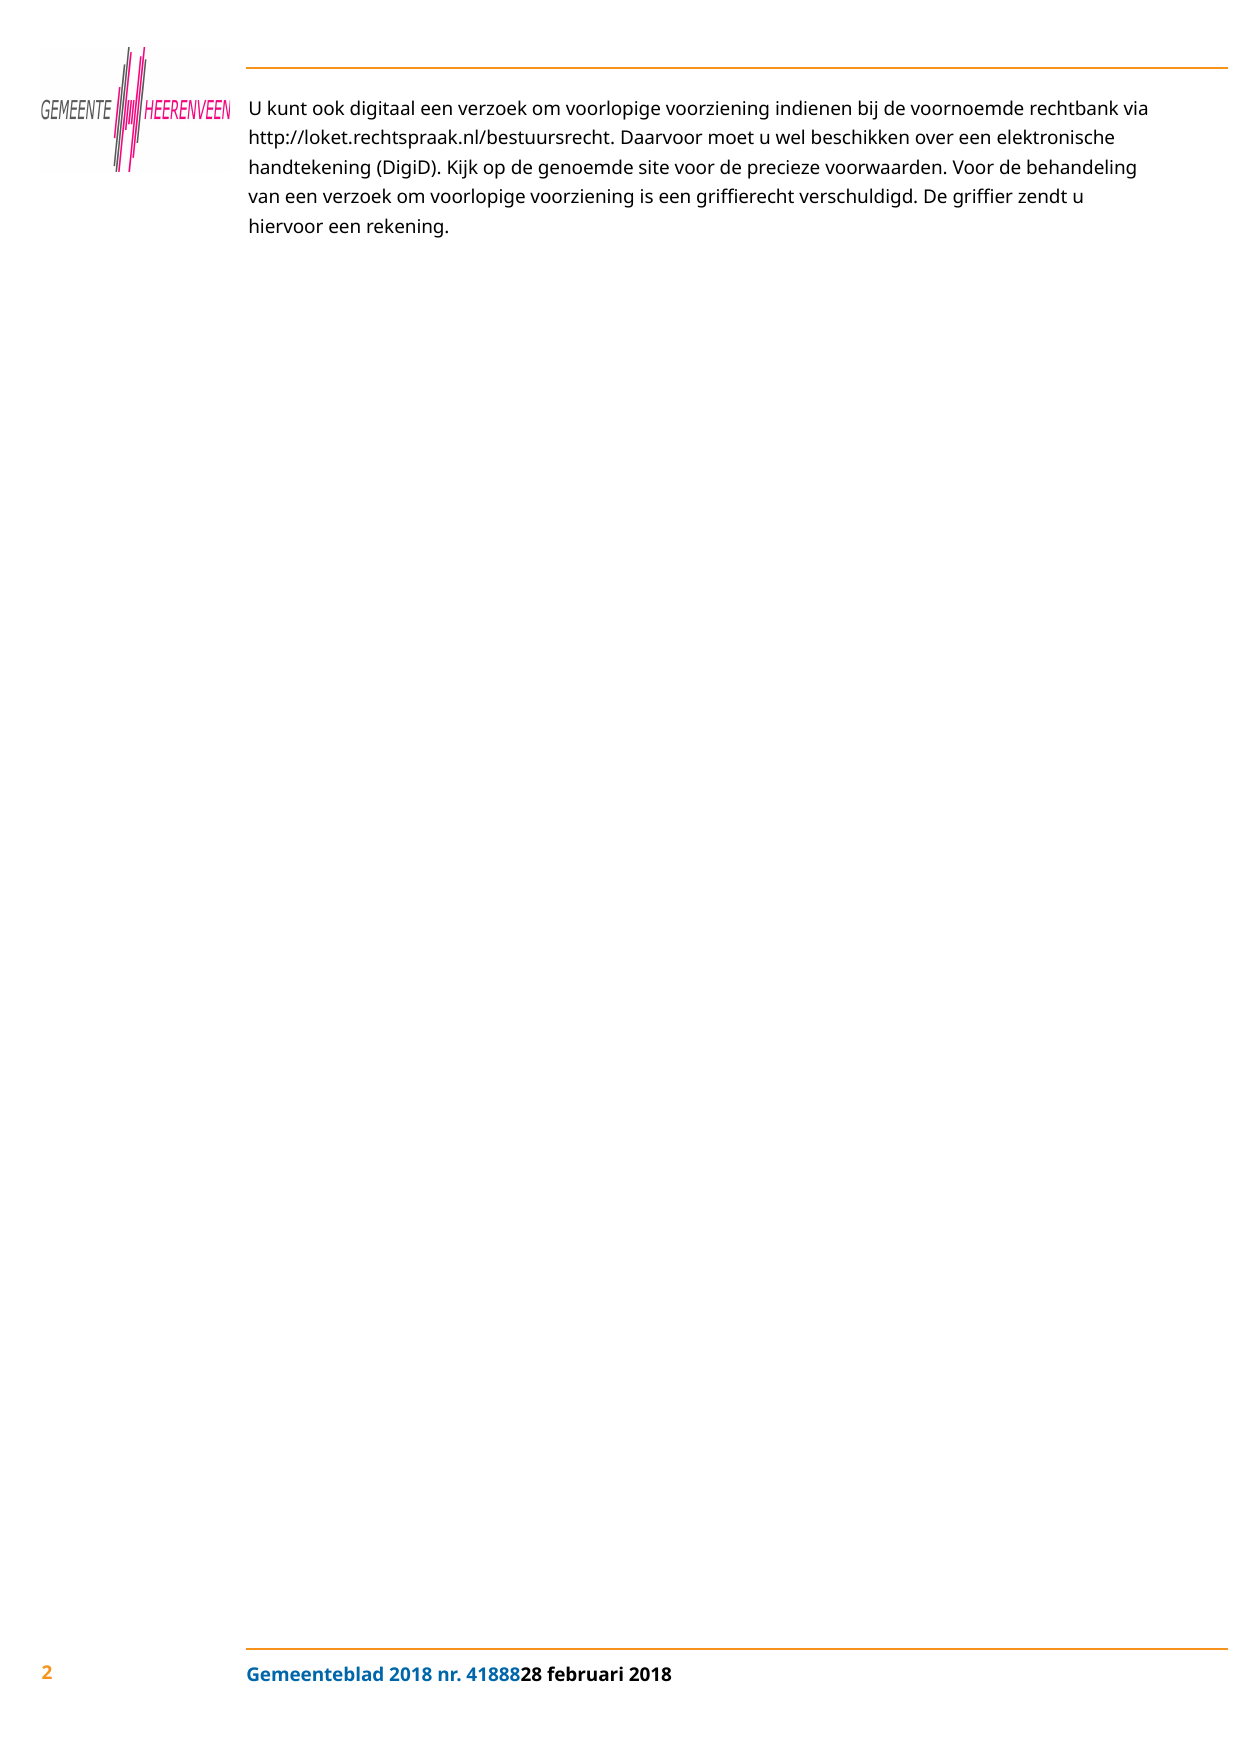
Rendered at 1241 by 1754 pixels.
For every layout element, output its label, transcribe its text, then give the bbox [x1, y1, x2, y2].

text U kunt ook digitaal een verzoek om voorlopige voorziening indienen bij de voornoemde rechtbank via http://loket.rechtspraak.nl/bestuursrecht. Daarvoor moet u wel beschikken over een elektronische handtekening (DigiD). Kijk op de genoemde site voor de precieze voorwaarden. Voor de behandeling van een verzoek om voorlopige voorziening is een griffierecht verschuldigd. De griffier zendt u hiervoor een rekening. [248, 95, 1152, 239]
picture [41, 47, 231, 172]
